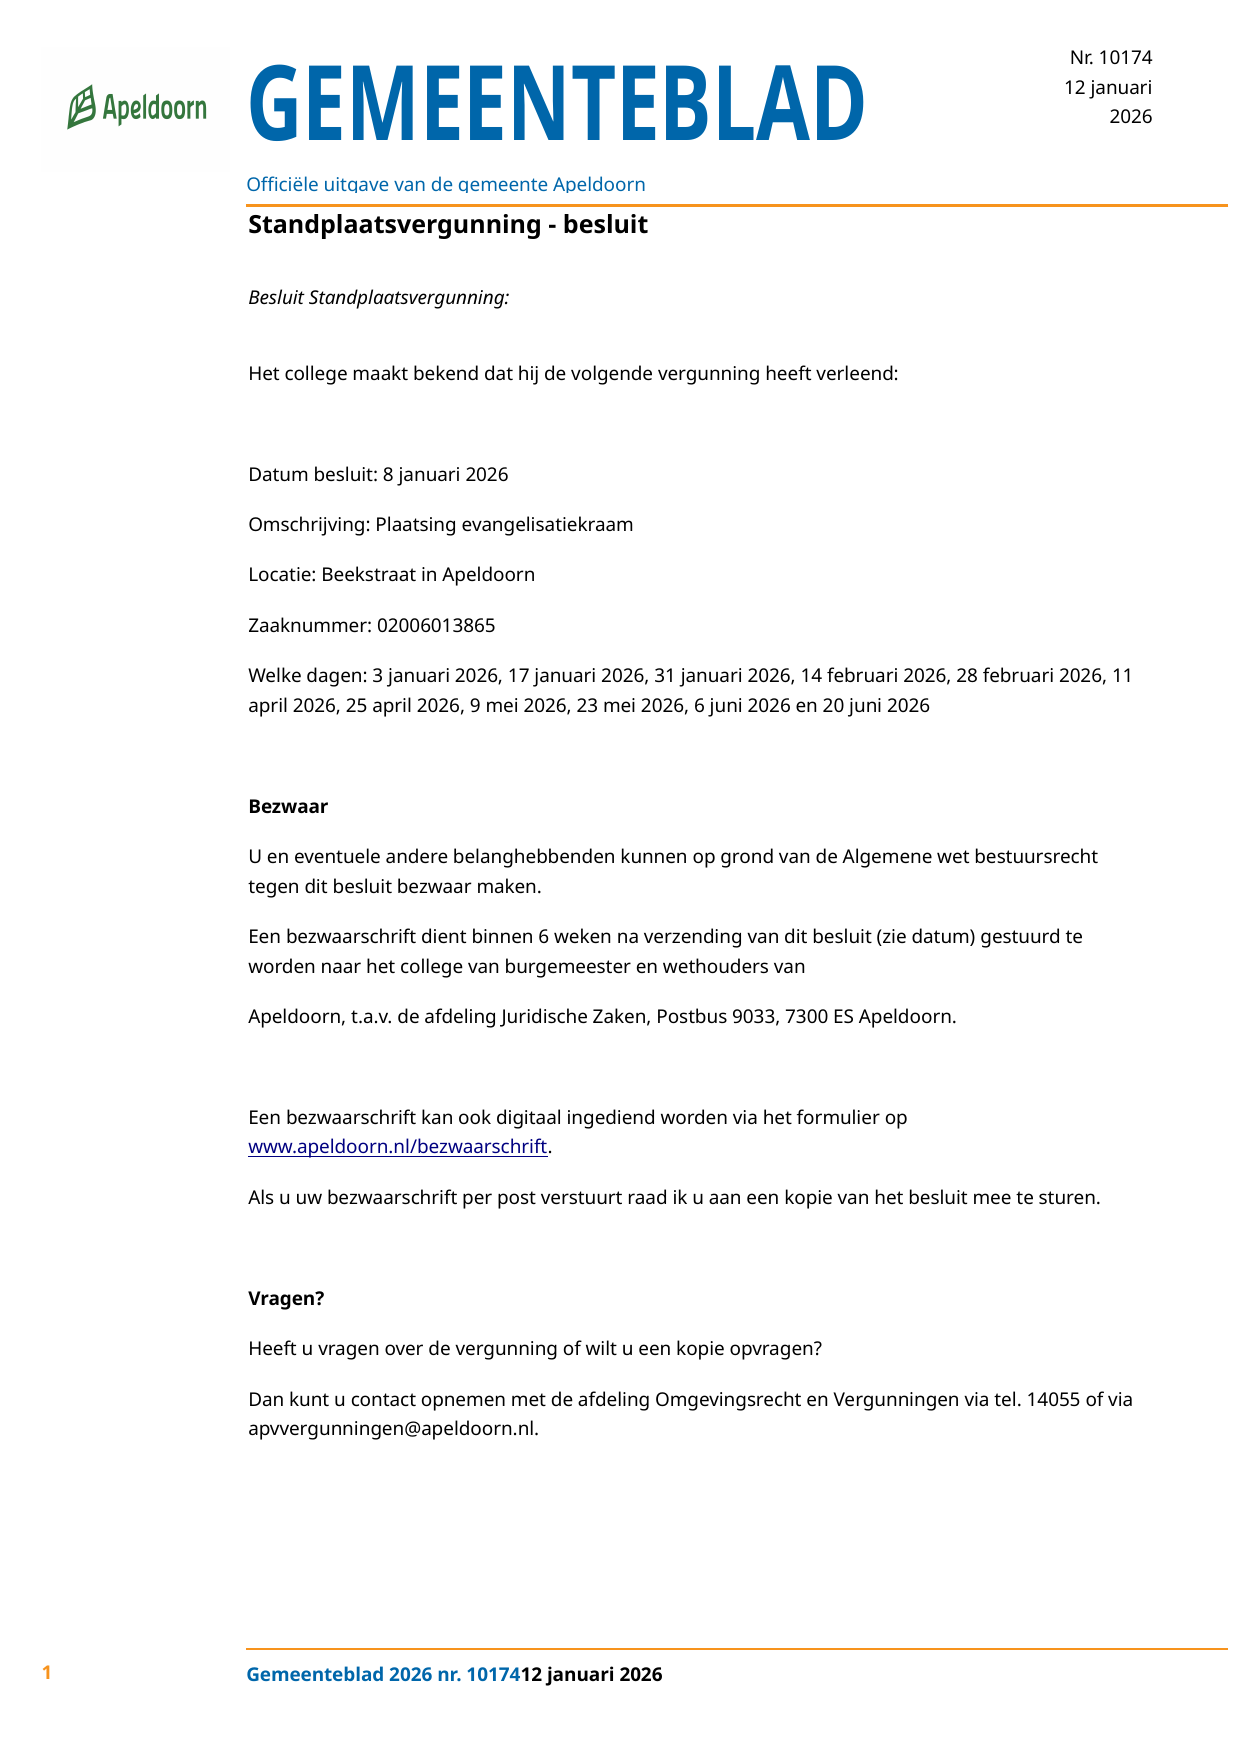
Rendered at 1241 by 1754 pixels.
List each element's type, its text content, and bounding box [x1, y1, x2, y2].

text Apeldoorn, t.a.v. de afdeling Juridische Zaken, Postbus 9033, 7300 ES Apeldoorn. [248, 1003, 1152, 1029]
text Bezwaar [248, 793, 1152, 819]
text Omschrijving: Plaatsing evangelisatiekraam [248, 511, 1152, 537]
text Standplaatsvergunning - besluit [248, 207, 1152, 241]
text Als u uw bezwaarschrift per post verstuurt raad ik u aan een kopie van het besluit mee te sturen. [248, 1184, 1152, 1210]
text Dan kunt u contact opnemen met de afdeling Omgevingsrecht en Vergunningen via tel. 14055 of via apvvergunningen@apeldoorn.nl. [248, 1386, 1152, 1441]
text Het college maakt bekend dat hij de volgende vergunning heeft verleend: [248, 360, 1152, 386]
text Een bezwaarschrift kan ook digitaal ingediend worden via het formulier op www.apeldoorn.nl/bezwaarschrift. [248, 1104, 1152, 1159]
text Zaaknummer: 02006013865 [248, 612, 1152, 638]
picture [41, 47, 231, 172]
text Welke dagen: 3 januari 2026, 17 januari 2026, 31 januari 2026, 14 februari 2026, 28 februari 2026, 11 april 2026, 25 april 2026, 9 mei 2026, 23 mei 2026, 6 juni 2026 en 20 juni 2026 [248, 662, 1152, 718]
text Een bezwaarschrift dient binnen 6 weken na verzending van dit besluit (zie datum) gestuurd te worden naar het college van burgemeester en wethouders van [248, 923, 1152, 979]
text U en eventuele andere belanghebbenden kunnen op grond van de Algemene wet bestuursrecht tegen dit besluit bezwaar maken. [248, 843, 1152, 899]
text Locatie: Beekstraat in Apeldoorn [248, 562, 1152, 587]
text Heeft u vragen over de vergunning of wilt u een kopie opvragen? [248, 1335, 1152, 1361]
text Datum besluit: 8 januari 2026 [248, 461, 1152, 487]
text Besluit Standplaatsvergunning: [248, 284, 1152, 309]
text Vragen? [248, 1285, 1152, 1311]
